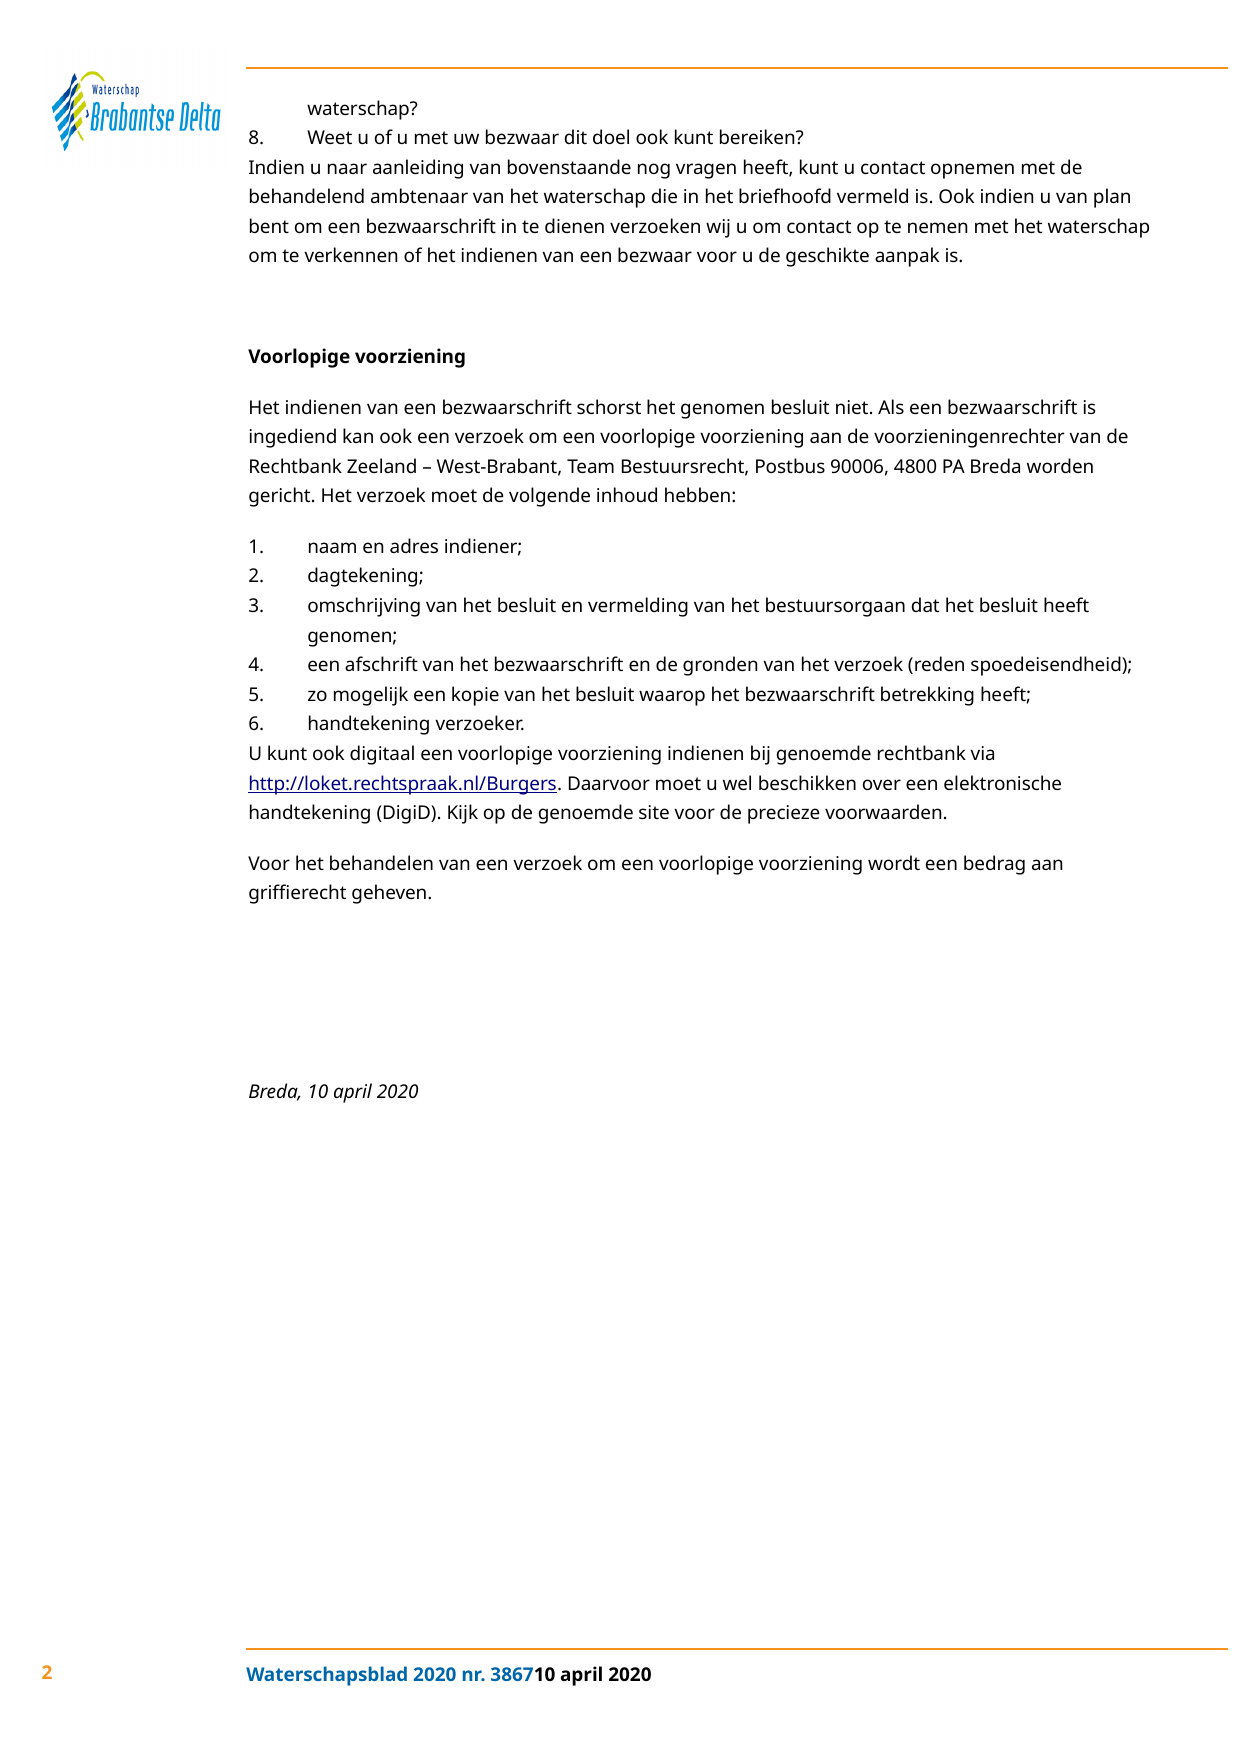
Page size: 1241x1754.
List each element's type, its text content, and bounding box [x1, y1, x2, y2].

list omschrijving van het besluit en vermelding van het bestuursorgaan dat het besluit heeft genomen; [248, 592, 1152, 648]
list Weet u of u met uw bezwaar dit doel ook kunt bereiken? [248, 124, 1152, 150]
list een afschrift van het bezwaarschrift en de gronden van het verzoek (reden spoedeisendheid); [248, 651, 1152, 677]
text Indien u naar aanleiding van bovenstaande nog vragen heeft, kunt u contact opnemen met de behandelend ambtenaar van het waterschap die in het briefhoofd vermeld is. Ook indien u van plan bent om een bezwaarschrift in te dienen verzoeken wij u om contact op te nemen met het waterschap om te verkennen of het indienen van een bezwaar voor u de geschikte aanpak is. [248, 154, 1152, 268]
text U kunt ook digitaal een voorlopige voorziening indienen bij genoemde rechtbank via http://loket.rechtspraak.nl/Burgers. Daarvoor moet u wel beschikken over een elektronische handtekening (DigiD). Kijk op de genoemde site voor de precieze voorwaarden. [248, 740, 1152, 825]
picture [41, 47, 231, 172]
list naam en adres indiener; [248, 533, 1152, 559]
text Breda, 10 april 2020 [248, 1078, 1152, 1104]
list handtekening verzoeker. [248, 711, 1152, 736]
list dagtekening; [248, 563, 1152, 588]
text Voor het behandelen van een verzoek om een voorlopige voorziening wordt een bedrag aan griffierecht geheven. [248, 850, 1152, 905]
list zo mogelijk een kopie van het besluit waarop het bezwaarschrift betrekking heeft; [248, 681, 1152, 707]
text Voorlopige voorziening [248, 343, 1152, 369]
text Het indienen van een bezwaarschrift schorst het genomen besluit niet. Als een bezwaarschrift is ingediend kan ook een verzoek om een voorlopige voorziening aan de voorzieningenrechter van de Rechtbank Zeeland – West-Brabant, Team Bestuursrecht, Postbus 90006, 4800 PA Breda worden gericht. Het verzoek moet de volgende inhoud hebben: [248, 394, 1152, 508]
list waterschap? [248, 95, 1152, 121]
